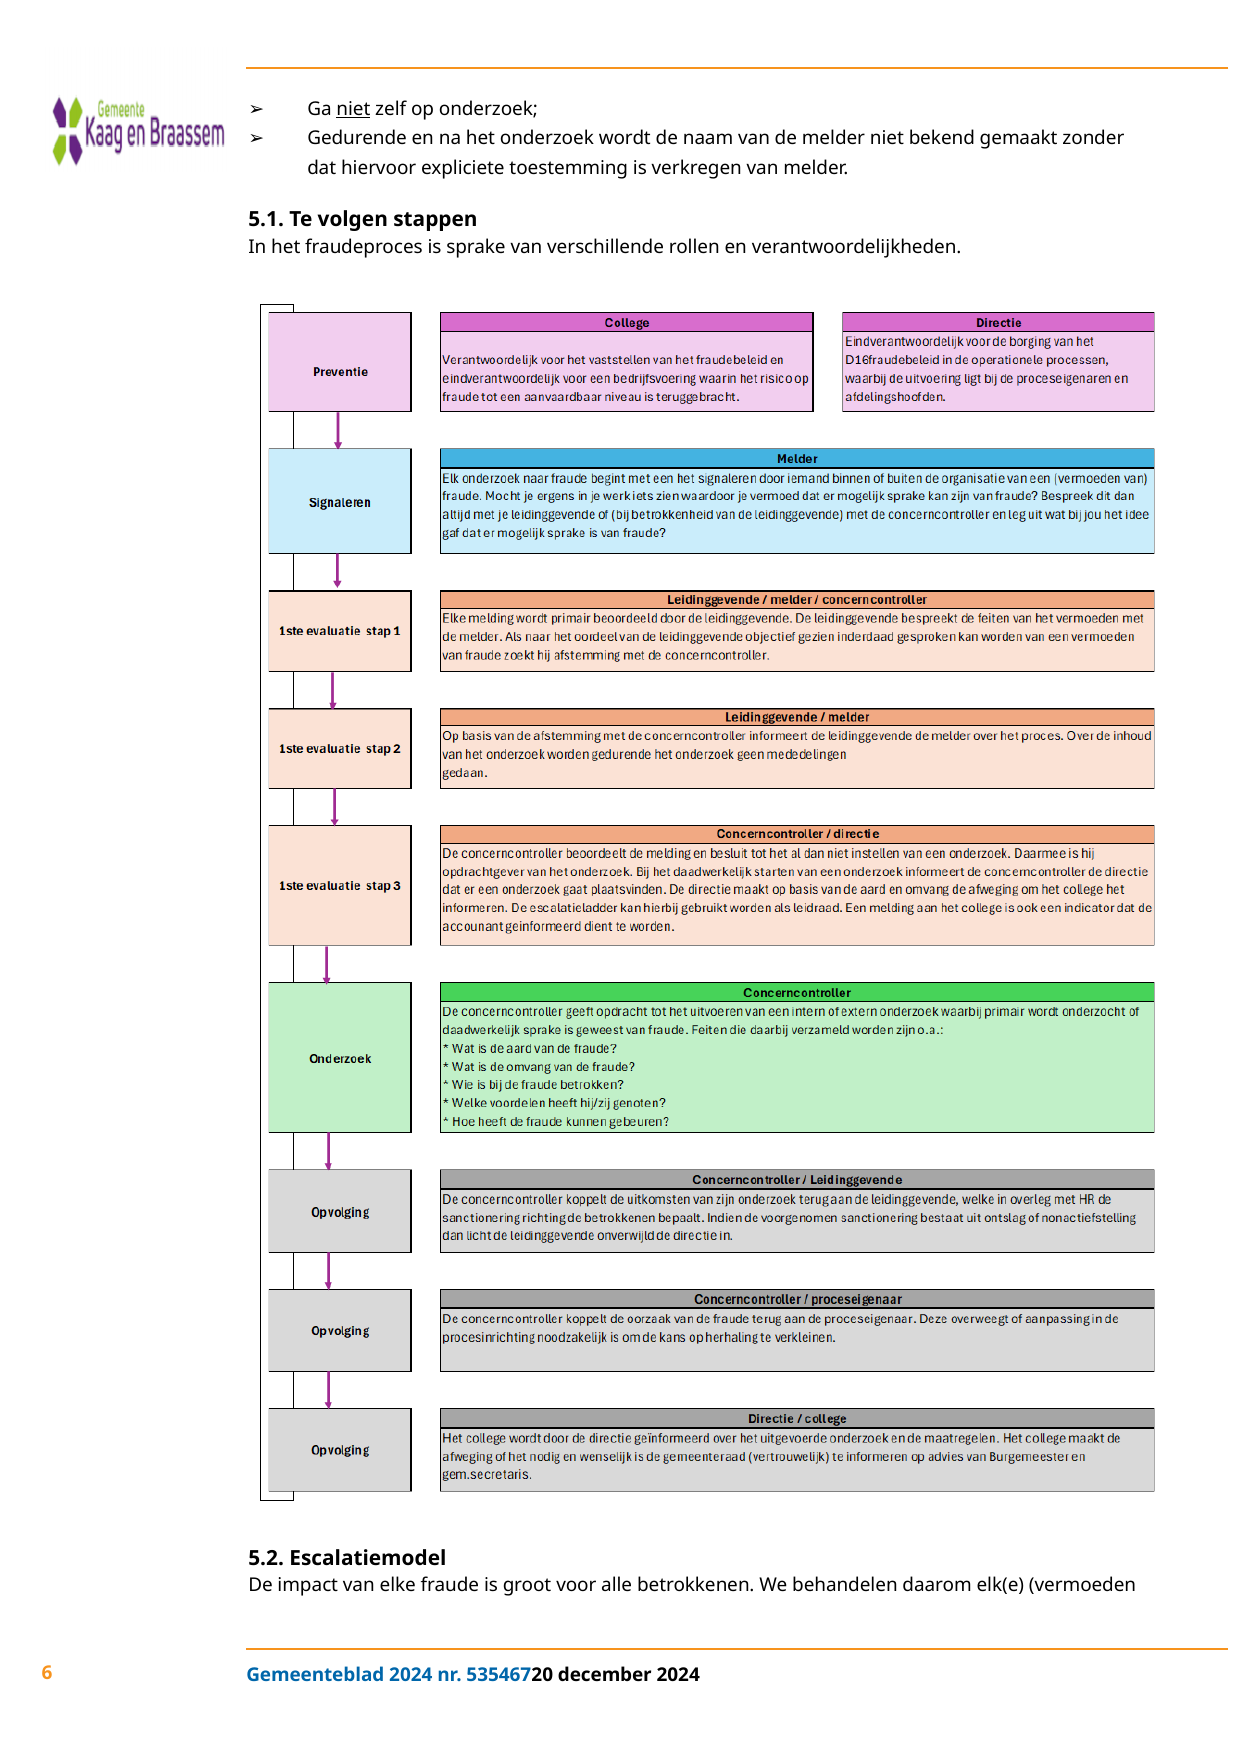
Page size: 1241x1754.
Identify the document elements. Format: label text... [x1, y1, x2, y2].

picture [268, 312, 1155, 1492]
list Ga niet zelf op onderzoek; [248, 95, 1152, 121]
list Gedurende en na het onderzoek wordt de naam van de melder niet bekend gemaakt zonder dat hiervoor expliciete toestemming is verkregen van melder. [248, 124, 1152, 180]
picture [41, 47, 231, 172]
text 5.1. Te volgen stappen [248, 204, 1152, 233]
text 5.2. Escalatiemodel [248, 1543, 1152, 1571]
text De impact van elke fraude is groot voor alle betrokkenen. We behandelen daarom elk(e) (vermoeden [248, 1571, 1152, 1597]
text In het fraudeproces is sprake van verschillende rollen en verantwoordelijkheden. [248, 233, 1152, 258]
